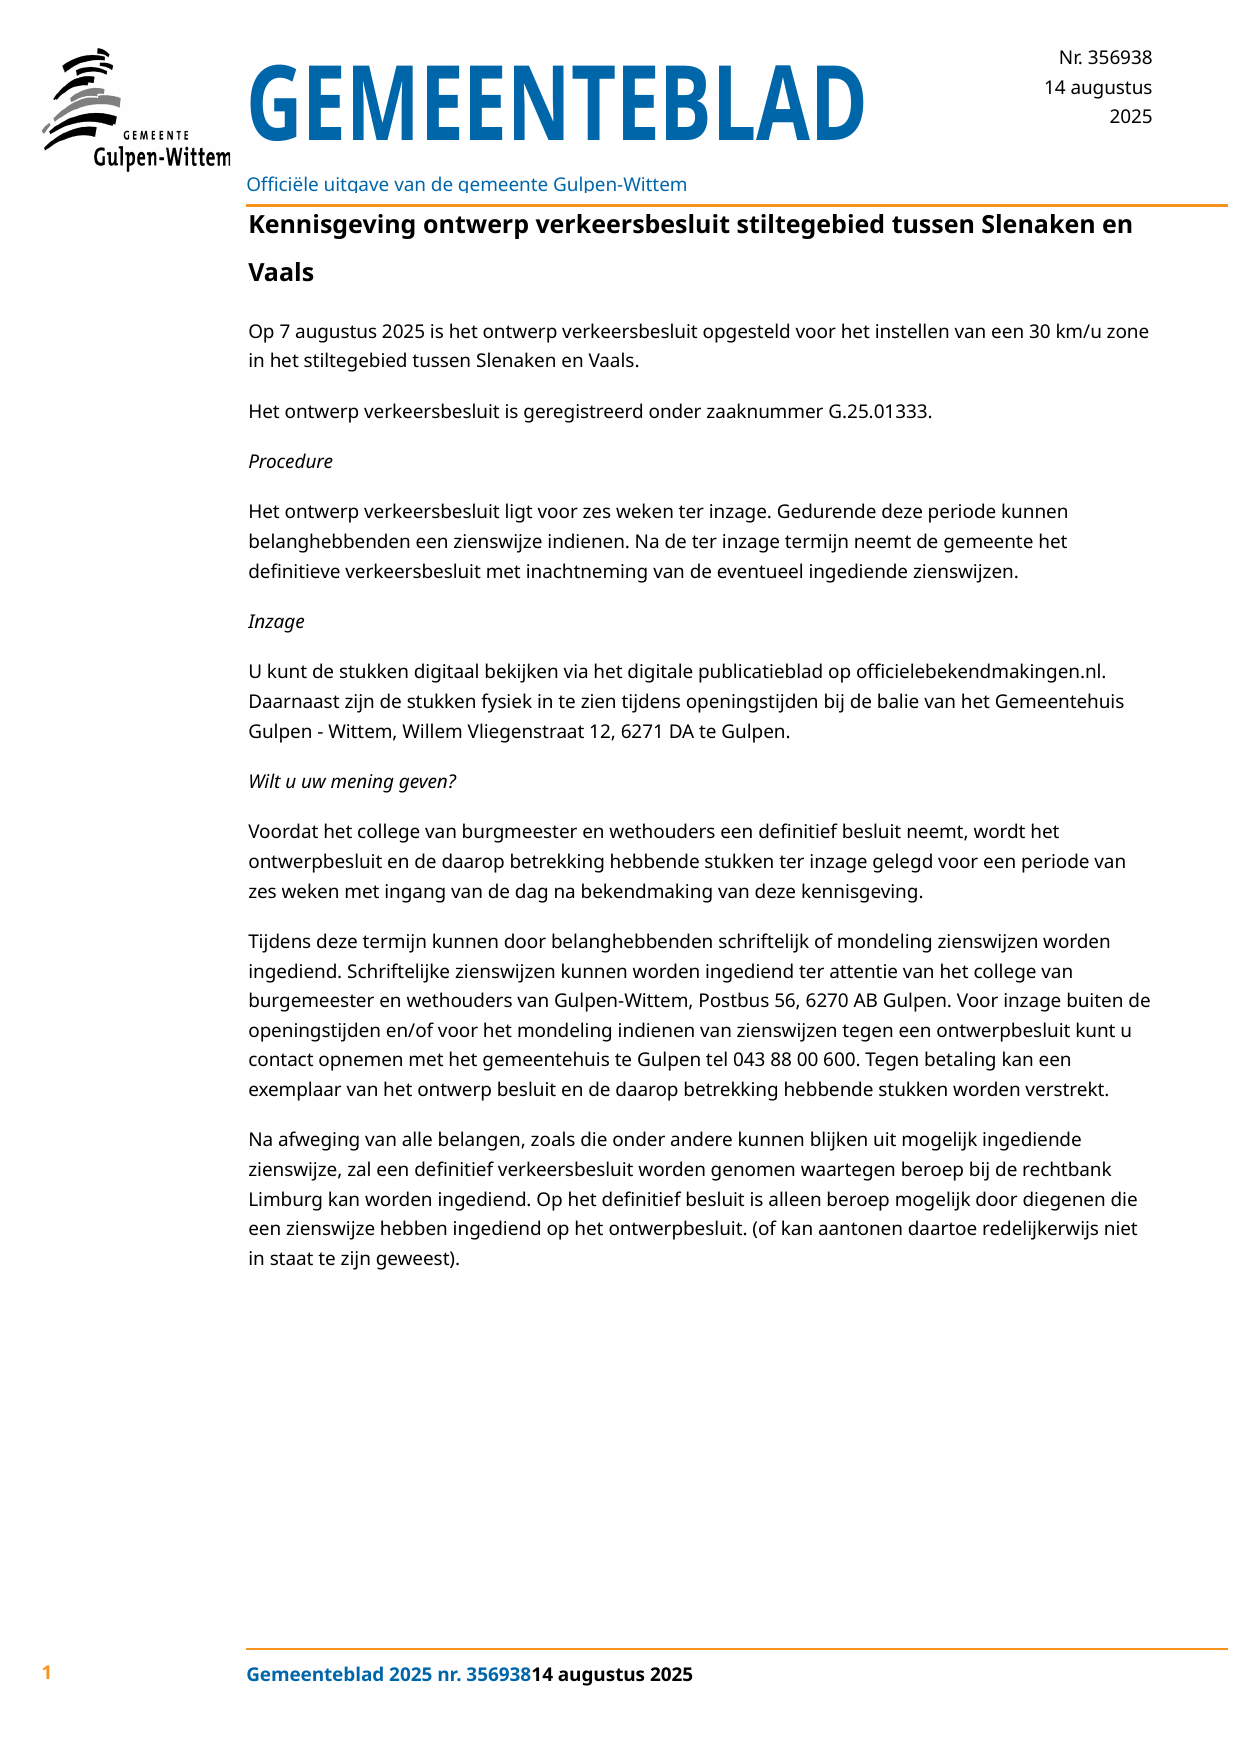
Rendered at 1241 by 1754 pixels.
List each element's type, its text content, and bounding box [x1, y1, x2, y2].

text Het ontwerp verkeersbesluit ligt voor zes weken ter inzage. Gedurende deze periode kunnen belanghebbenden een zienswijze indienen. Na de ter inzage termijn neemt de gemeente het definitieve verkeersbesluit met inachtneming van de eventueel ingediende zienswijzen. [248, 499, 1152, 584]
picture [41, 47, 231, 172]
text Op 7 augustus 2025 is het ontwerp verkeersbesluit opgesteld voor het instellen van een 30 km/u zone in het stiltegebied tussen Slenaken en Vaals. [248, 318, 1152, 373]
text Wilt u uw mening geven? [248, 768, 1152, 794]
text Het ontwerp verkeersbesluit is geregistreerd onder zaaknummer G.25.01333. [248, 398, 1152, 424]
text Inzage [248, 608, 1152, 634]
text Procedure [248, 448, 1152, 474]
text Voordat het college van burgmeester en wethouders een definitief besluit neemt, wordt het ontwerpbesluit en de daarop betrekking hebbende stukken ter inzage gelegd voor een periode van zes weken met ingang van de dag na bekendmaking van deze kennisgeving. [248, 819, 1152, 904]
text U kunt de stukken digitaal bekijken via het digitale publicatieblad op officielebekendmakingen.nl. Daarnaast zijn de stukken fysiek in te zien tijdens openingstijden bij de balie van het Gemeentehuis Gulpen - Wittem, Willem Vliegenstraat 12, 6271 DA te Gulpen. [248, 659, 1152, 744]
text Na afweging van alle belangen, zoals die onder andere kunnen blijken uit mogelijk ingediende zienswijze, zal een definitief verkeersbesluit worden genomen waartegen beroep bij de rechtbank Limburg kan worden ingediend. Op het definitief besluit is alleen beroep mogelijk door diegenen die een zienswijze hebben ingediend op het ontwerpbesluit. (of kan aantonen daartoe redelijkerwijs niet in staat te zijn geweest). [248, 1127, 1152, 1271]
text Tijdens deze termijn kunnen door belanghebbenden schriftelijk of mondeling zienswijzen worden ingediend. Schriftelijke zienswijzen kunnen worden ingediend ter attentie van het college van burgemeester en wethouders van Gulpen-Wittem, Postbus 56, 6270 AB Gulpen. Voor inzage buiten de openingstijden en/of voor het mondeling indienen van zienswijzen tegen een ontwerpbesluit kunt u contact opnemen met het gemeentehuis te Gulpen tel 043 88 00 600. Tegen betaling kan een exemplaar van het ontwerp besluit en de daarop betrekking hebbende stukken worden verstrekt. [248, 928, 1152, 1102]
text Kennisgeving ontwerp verkeersbesluit stiltegebied tussen Slenaken en Vaals [248, 207, 1152, 288]
